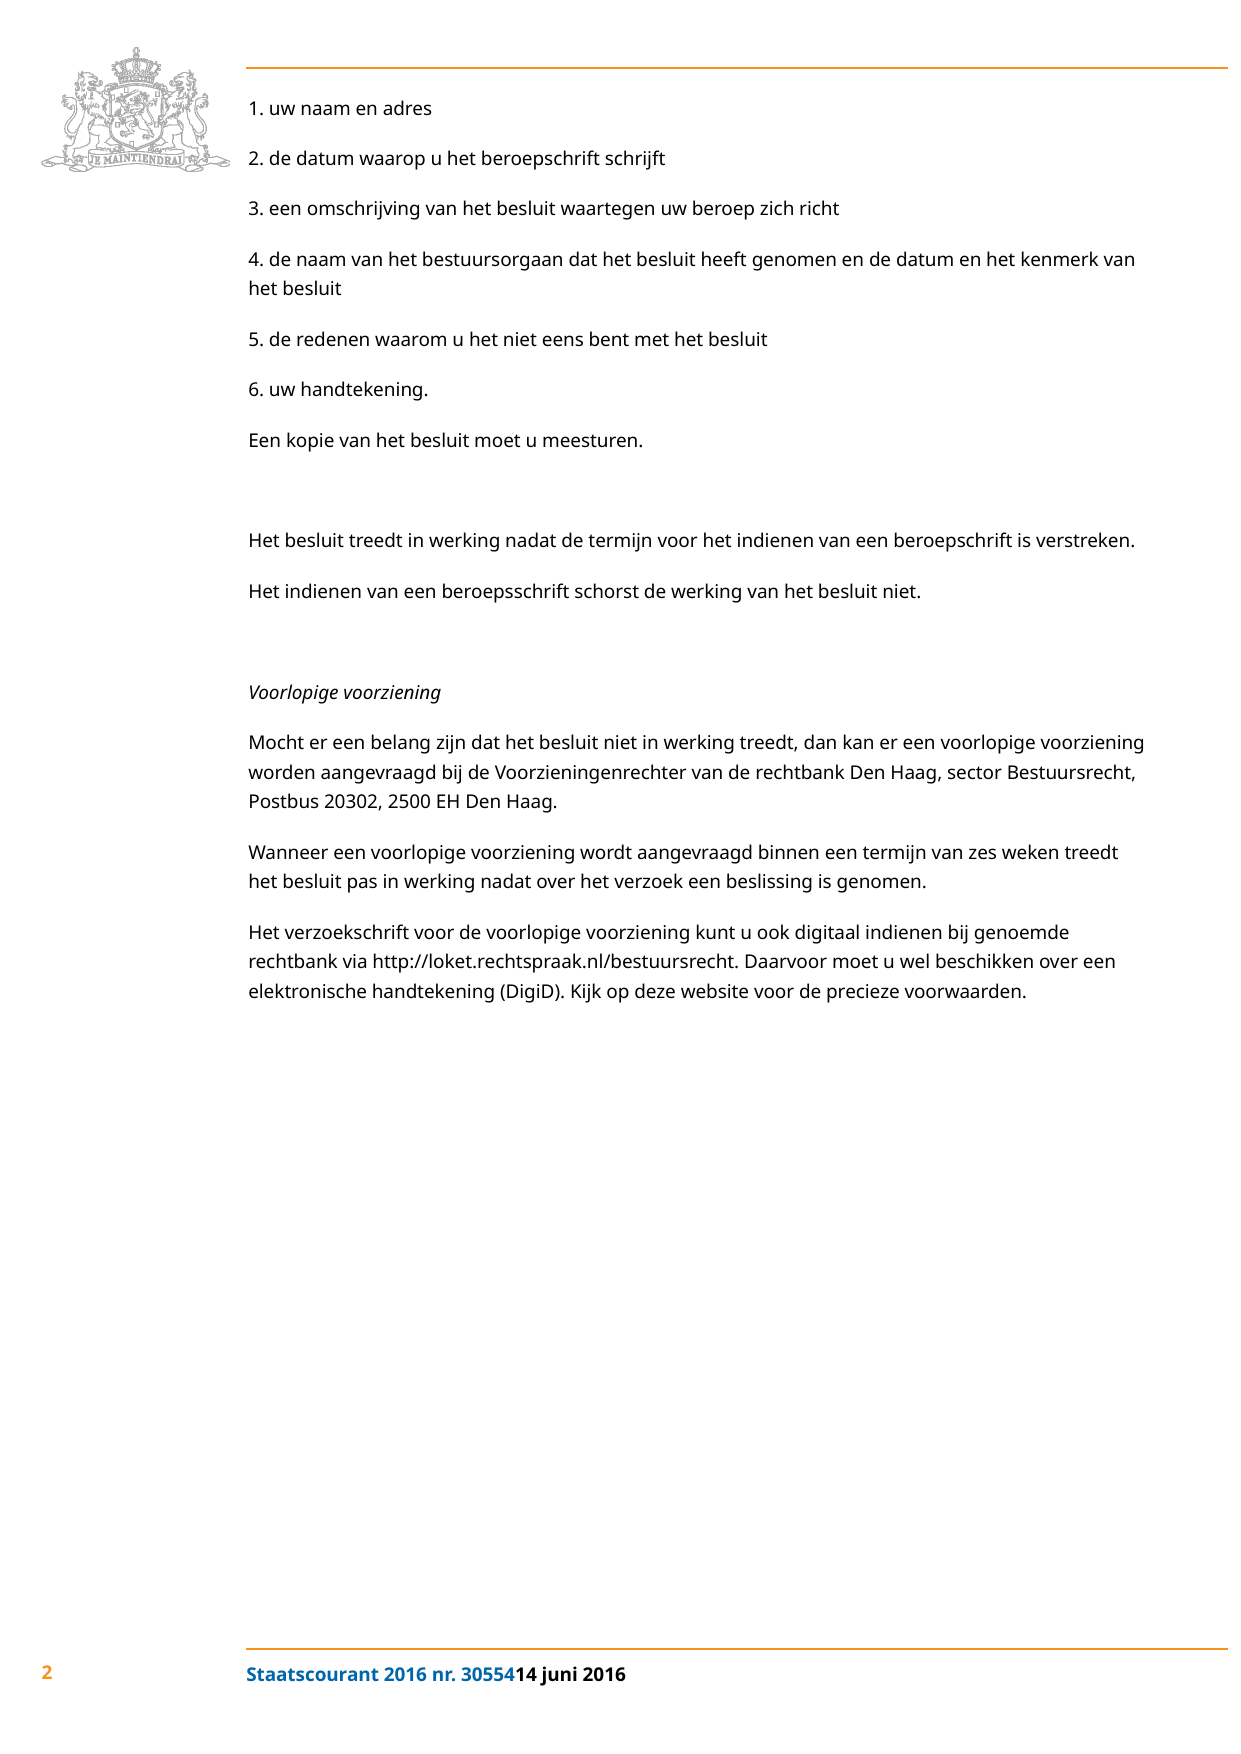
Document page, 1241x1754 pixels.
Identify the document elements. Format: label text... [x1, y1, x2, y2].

text Wanneer een voorlopige voorziening wordt aangevraagd binnen een termijn van zes weken treedt het besluit pas in werking nadat over het verzoek een beslissing is genomen. [248, 839, 1152, 894]
text 1. uw naam en adres [248, 95, 1152, 121]
text 5. de redenen waarom u het niet eens bent met het besluit [248, 326, 1152, 352]
text 6. uw handtekening. [248, 376, 1152, 402]
picture [41, 47, 231, 172]
text Een kopie van het besluit moet u meesturen. [248, 427, 1152, 453]
text Voorlopige voorziening [248, 679, 1152, 705]
text Het indienen van een beroepsschrift schorst de werking van het besluit niet. [248, 578, 1152, 604]
text 3. een omschrijving van het besluit waartegen uw beroep zich richt [248, 196, 1152, 221]
text 4. de naam van het bestuursorgaan dat het besluit heeft genomen en de datum en het kenmerk van het besluit [248, 246, 1152, 301]
text Het besluit treedt in werking nadat de termijn voor het indienen van een beroepschrift is verstreken. [248, 528, 1152, 553]
text Mocht er een belang zijn dat het besluit niet in werking treedt, dan kan er een voorlopige voorziening worden aangevraagd bij de Voorzieningenrechter van de rechtbank Den Haag, sector Bestuursrecht, Postbus 20302, 2500 EH Den Haag. [248, 729, 1152, 814]
text 2. de datum waarop u het beroepschrift schrijft [248, 145, 1152, 171]
text Het verzoekschrift voor de voorlopige voorziening kunt u ook digitaal indienen bij genoemde rechtbank via http://loket.rechtspraak.nl/bestuursrecht. Daarvoor moet u wel beschikken over een elektronische handtekening (DigiD). Kijk op deze website voor de precieze voorwaarden. [248, 919, 1152, 1004]
